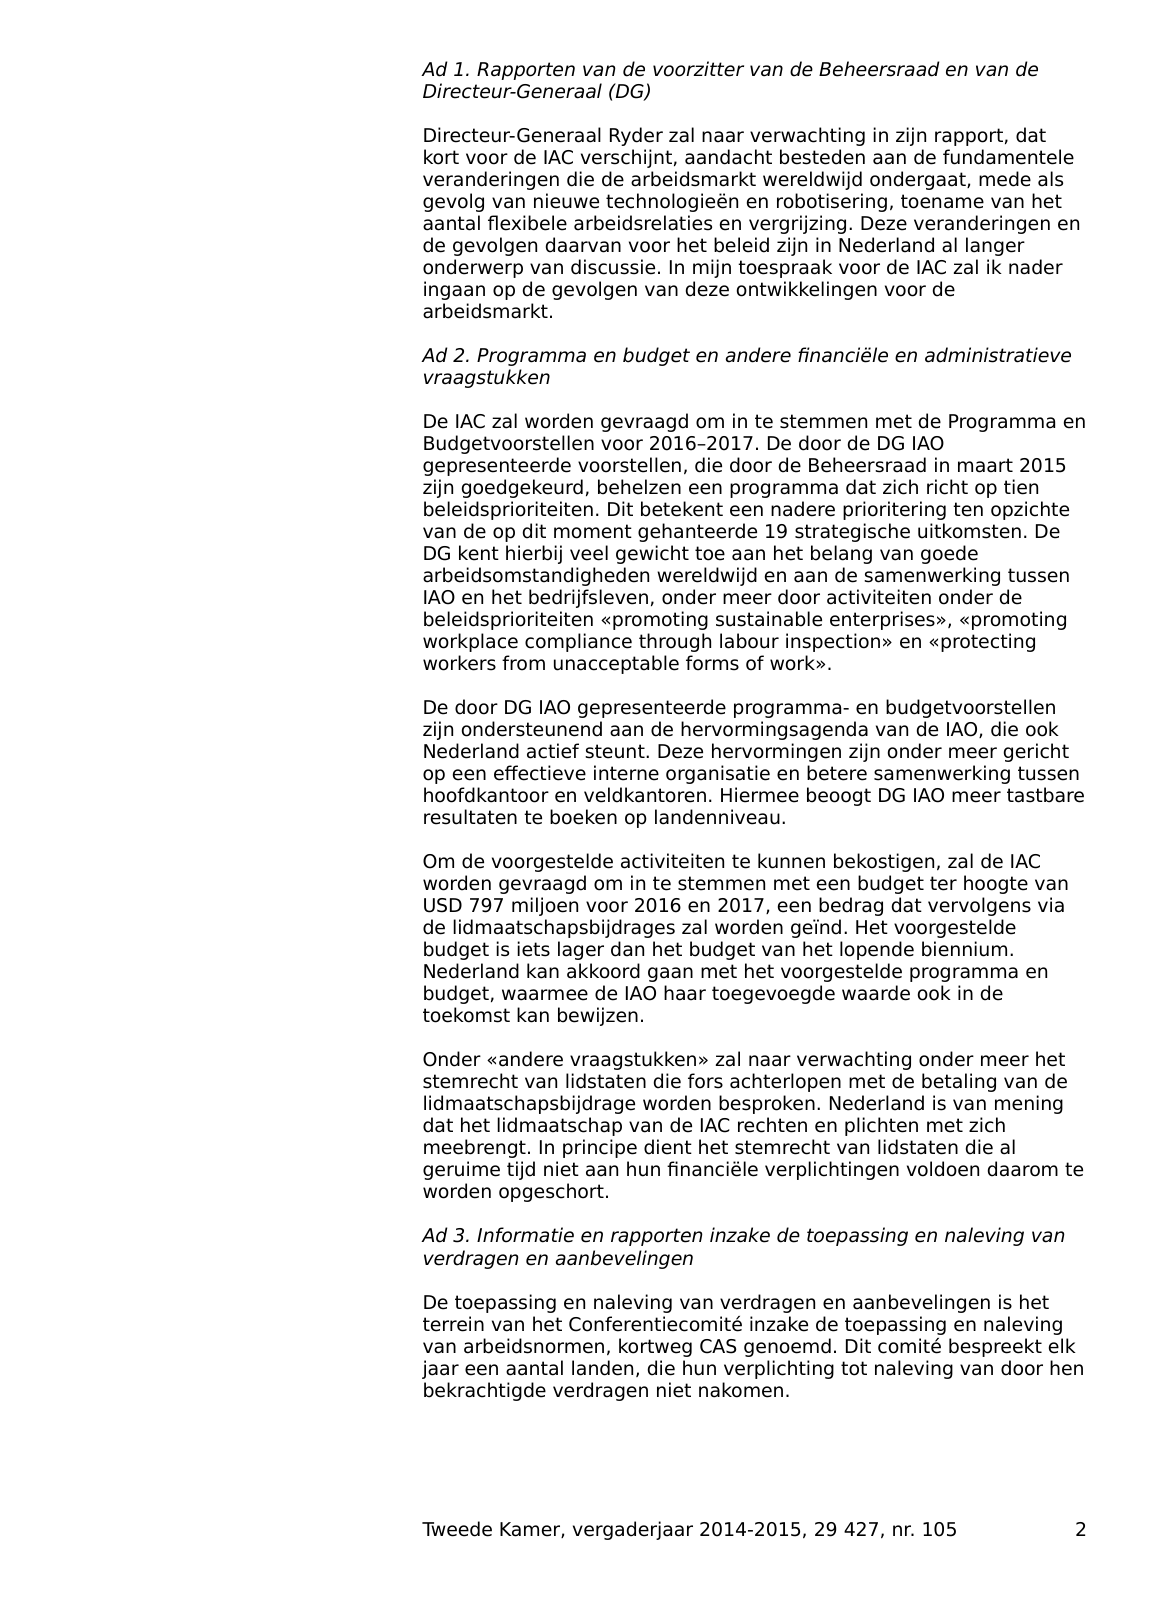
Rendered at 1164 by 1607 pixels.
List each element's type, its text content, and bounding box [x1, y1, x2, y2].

subtitle Ad 2. Programma en budget en andere financiële en administratieve vraagstukken [422, 345, 1087, 389]
text De door DG IAO gepresenteerde programma- en budgetvoorstellen zijn ondersteunend aan de hervormingsagenda van de IAO, die ook Nederland actief steunt. Deze hervormingen zijn onder meer gericht op een effectieve interne organisatie en betere samenwerking tussen hoofdkantoor en veldkantoren. Hiermee beoogt DG IAO meer tastbare resultaten te boeken op landenniveau. [422, 697, 1087, 829]
subtitle Ad 1. Rapporten van de voorzitter van de Beheersraad en van de Directeur-Generaal (DG) [422, 59, 1087, 103]
text Directeur-Generaal Ryder zal naar verwachting in zijn rapport, dat kort voor de IAC verschijnt, aandacht besteden aan de fundamentele veranderingen die de arbeidsmarkt wereldwijd ondergaat, mede als gevolg van nieuwe technologieën en robotisering, toename van het aantal flexibele arbeidsrelaties en vergrijzing. Deze veranderingen en de gevolgen daarvan voor het beleid zijn in Nederland al langer onderwerp van discussie. In mijn toespraak voor de IAC zal ik nader ingaan op de gevolgen van deze ontwikkelingen voor de arbeidsmarkt. [422, 125, 1087, 323]
text De toepassing en naleving van verdragen en aanbevelingen is het terrein van het Conferentiecomité inzake de toepassing en naleving van arbeidsnormen, kortweg CAS genoemd. Dit comité bespreekt elk jaar een aantal landen, die hun verplichting tot naleving van door hen bekrachtigde verdragen niet nakomen. [422, 1292, 1087, 1401]
subtitle Ad 3. Informatie en rapporten inzake de toepassing en naleving van verdragen en aanbevelingen [422, 1225, 1087, 1269]
text De IAC zal worden gevraagd om in te stemmen met de Programma en Budgetvoorstellen voor 2016–2017. De door de DG IAO gepresenteerde voorstellen, die door de Beheersraad in maart 2015 zijn goedgekeurd, behelzen een programma dat zich richt op tien beleidsprioriteiten. Dit betekent een nadere prioritering ten opzichte van de op dit moment gehanteerde 19 strategische uitkomsten. De DG kent hierbij veel gewicht toe aan het belang van goede arbeidsomstandigheden wereldwijd en aan de samenwerking tussen IAO en het bedrijfsleven, onder meer door activiteiten onder de beleidsprioriteiten «promoting sustainable enterprises», «promoting workplace compliance through labour inspection» en «protecting workers from unacceptable forms of work». [422, 411, 1087, 675]
text Onder «andere vraagstukken» zal naar verwachting onder meer het stemrecht van lidstaten die fors achterlopen met de betaling van de lidmaatschapsbijdrage worden besproken. Nederland is van mening dat het lidmaatschap van de IAC rechten en plichten met zich meebrengt. In principe dient het stemrecht van lidstaten die al geruime tijd niet aan hun financiële verplichtingen voldoen daarom te worden opgeschort. [422, 1049, 1087, 1203]
text Om de voorgestelde activiteiten te kunnen bekostigen, zal de IAC worden gevraagd om in te stemmen met een budget ter hoogte van USD 797 miljoen voor 2016 en 2017, een bedrag dat vervolgens via de lidmaatschapsbijdrages zal worden geïnd. Het voorgestelde budget is iets lager dan het budget van het lopende biennium. Nederland kan akkoord gaan met het voorgestelde programma en budget, waarmee de IAO haar toegevoegde waarde ook in de toekomst kan bewijzen. [422, 851, 1087, 1027]
